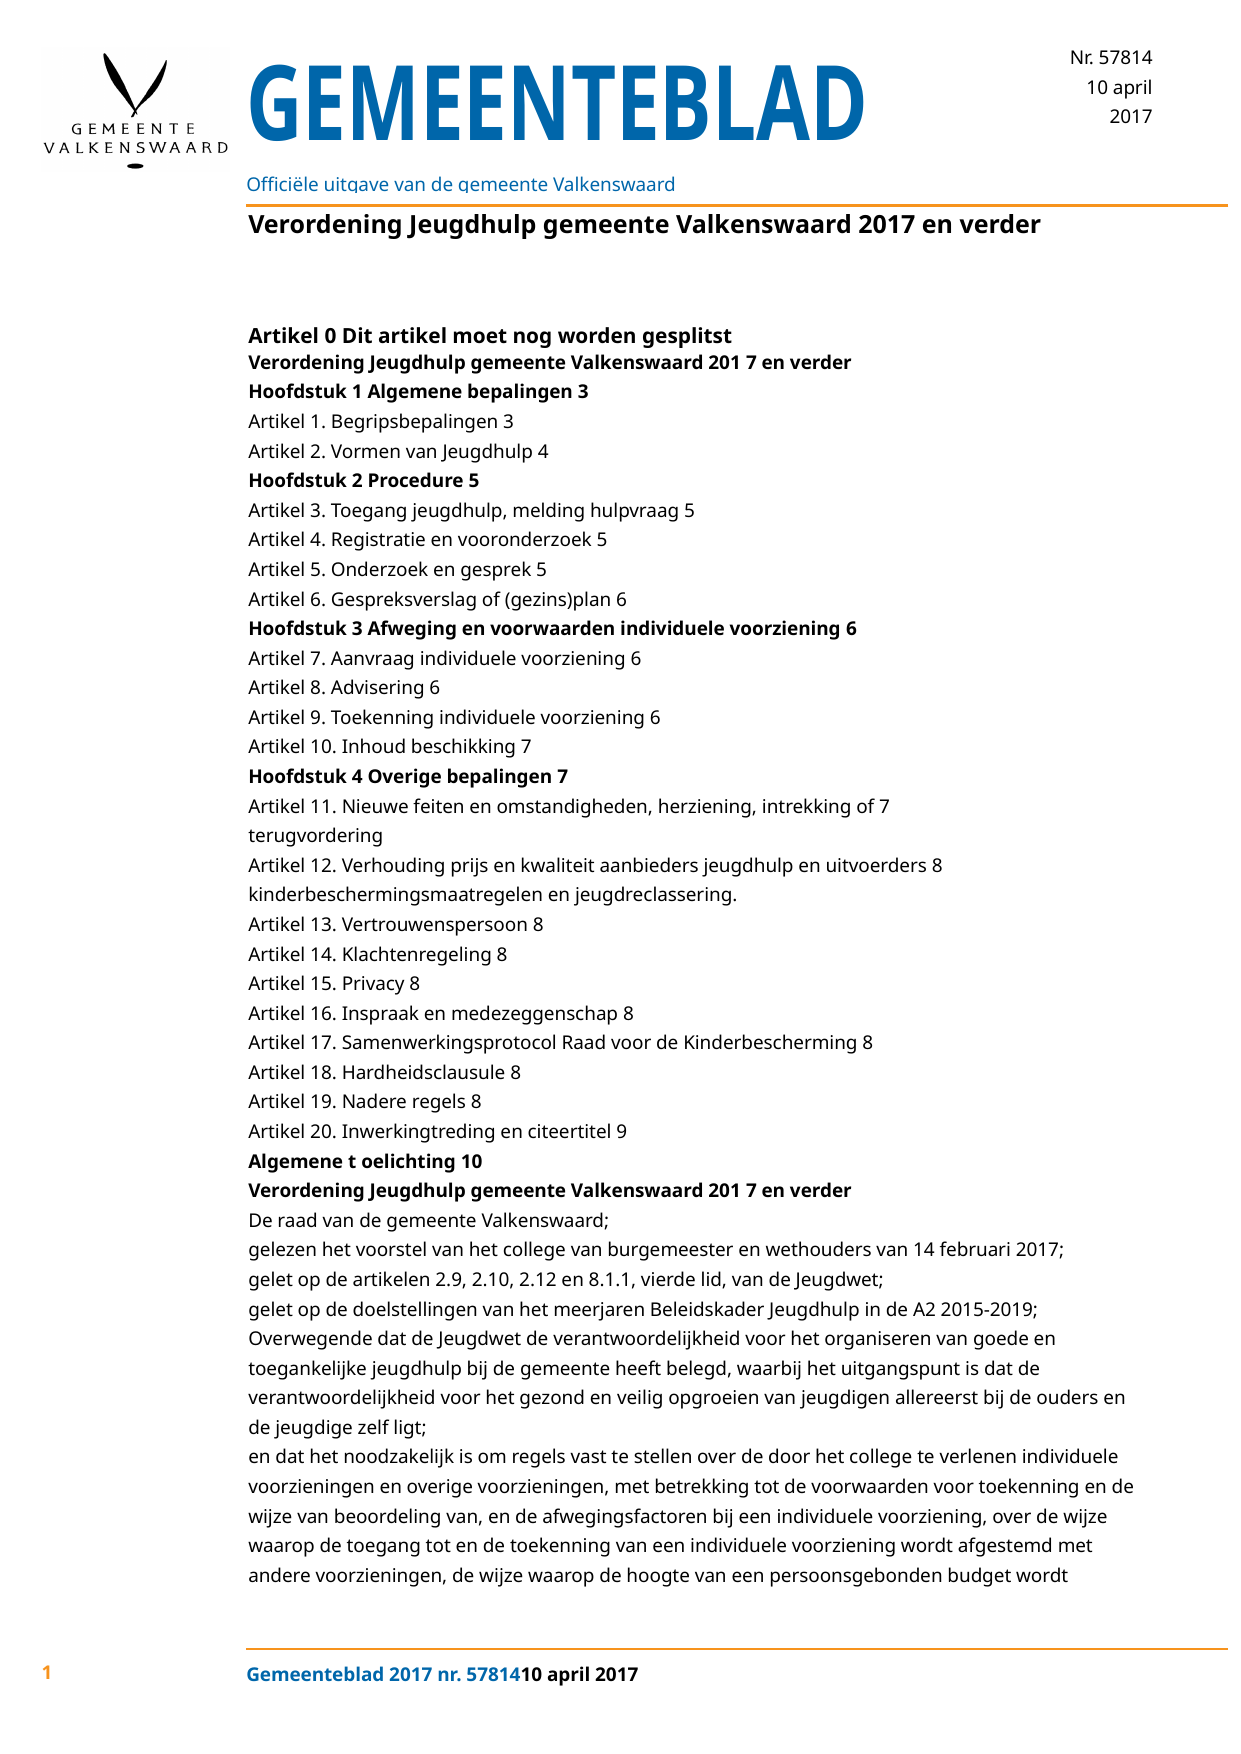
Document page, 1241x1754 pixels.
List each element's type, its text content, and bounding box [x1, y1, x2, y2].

text Artikel 0 Dit artikel moet nog worden gesplitst [248, 321, 1152, 349]
text Artikel 17. Samenwerkingsprotocol Raad voor de Kinderbescherming 8 [248, 1029, 1152, 1055]
text gelet op de artikelen 2.9, 2.10, 2.12 en 8.1.1, vierde lid, van de Jeugdwet; [248, 1266, 1152, 1292]
text Artikel 11. Nieuwe feiten en omstandigheden, herziening, intrekking of 7 [248, 793, 1152, 819]
text Artikel 10. Inhoud beschikking 7 [248, 734, 1152, 759]
text gelet op de doelstellingen van het meerjaren Beleidskader Jeugdhulp in de A2 2015-2019; [248, 1296, 1152, 1322]
text Verordening Jeugdhulp gemeente Valkenswaard 201 7 en verder [248, 349, 1152, 375]
text Artikel 6. Gespreksverslag of (gezins)plan 6 [248, 586, 1152, 612]
text Artikel 19. Nadere regels 8 [248, 1089, 1152, 1114]
text Overwegende dat de Jeugdwet de verantwoordelijkheid voor het organiseren van goede en toegankelijke jeugdhulp bij de gemeente heeft belegd, waarbij het uitgangspunt is dat de verantwoordelijkheid voor het gezond en veilig opgroeien van jeugdigen allereerst bij de ouders en de jeugdige zelf ligt; [248, 1325, 1152, 1440]
text Artikel 18. Hardheidsclausule 8 [248, 1059, 1152, 1085]
text gelezen het voorstel van het college van burgemeester en wethouders van 14 februari 2017; [248, 1237, 1152, 1262]
text Artikel 12. Verhouding prijs en kwaliteit aanbieders jeugdhulp en uitvoerders 8 kinderbeschermingsmaatregelen en jeugdreclassering. [248, 852, 1152, 907]
text Artikel 7. Aanvraag individuele voorziening 6 [248, 645, 1152, 671]
text Artikel 3. Toegang jeugdhulp, melding hulpvraag 5 [248, 497, 1152, 523]
text Verordening Jeugdhulp gemeente Valkenswaard 201 7 en verder [248, 1177, 1152, 1203]
text De raad van de gemeente Valkenswaard; [248, 1207, 1152, 1233]
text Algemene t oelichting 10 [248, 1148, 1152, 1174]
text Artikel 20. Inwerkingtreding en citeertitel 9 [248, 1118, 1152, 1144]
text Artikel 13. Vertrouwenspersoon 8 [248, 911, 1152, 937]
text Verordening Jeugdhulp gemeente Valkenswaard 2017 en verder [248, 207, 1152, 241]
text Hoofdstuk 3 Afweging en voorwaarden individuele voorziening 6 [248, 615, 1152, 641]
picture [41, 47, 231, 172]
text Artikel 2. Vormen van Jeugdhulp 4 [248, 438, 1152, 464]
text Hoofdstuk 2 Procedure 5 [248, 467, 1152, 493]
text Artikel 1. Begripsbepalingen 3 [248, 408, 1152, 434]
text Artikel 5. Onderzoek en gesprek 5 [248, 556, 1152, 582]
text Artikel 14. Klachtenregeling 8 [248, 941, 1152, 967]
text terugvordering [248, 822, 1152, 848]
text en dat het noodzakelijk is om regels vast te stellen over de door het college te verlenen individuele voorzieningen en overige voorzieningen, met betrekking tot de voorwaarden voor toekenning en de wijze van beoordeling van, en de afwegingsfactoren bij een individuele voorziening, over de wijze waarop de toegang tot en de toekenning van een individuele voorziening wordt afgestemd met andere voorzieningen, de wijze waarop de hoogte van een persoonsgebonden budget wordt [248, 1444, 1152, 1588]
text Artikel 15. Privacy 8 [248, 970, 1152, 996]
text Artikel 8. Advisering 6 [248, 674, 1152, 700]
text Artikel 16. Inspraak en medezeggenschap 8 [248, 1000, 1152, 1026]
text Artikel 4. Registratie en vooronderzoek 5 [248, 527, 1152, 552]
text Hoofdstuk 4 Overige bepalingen 7 [248, 763, 1152, 789]
text Artikel 9. Toekenning individuele voorziening 6 [248, 704, 1152, 730]
text Hoofdstuk 1 Algemene bepalingen 3 [248, 379, 1152, 404]
